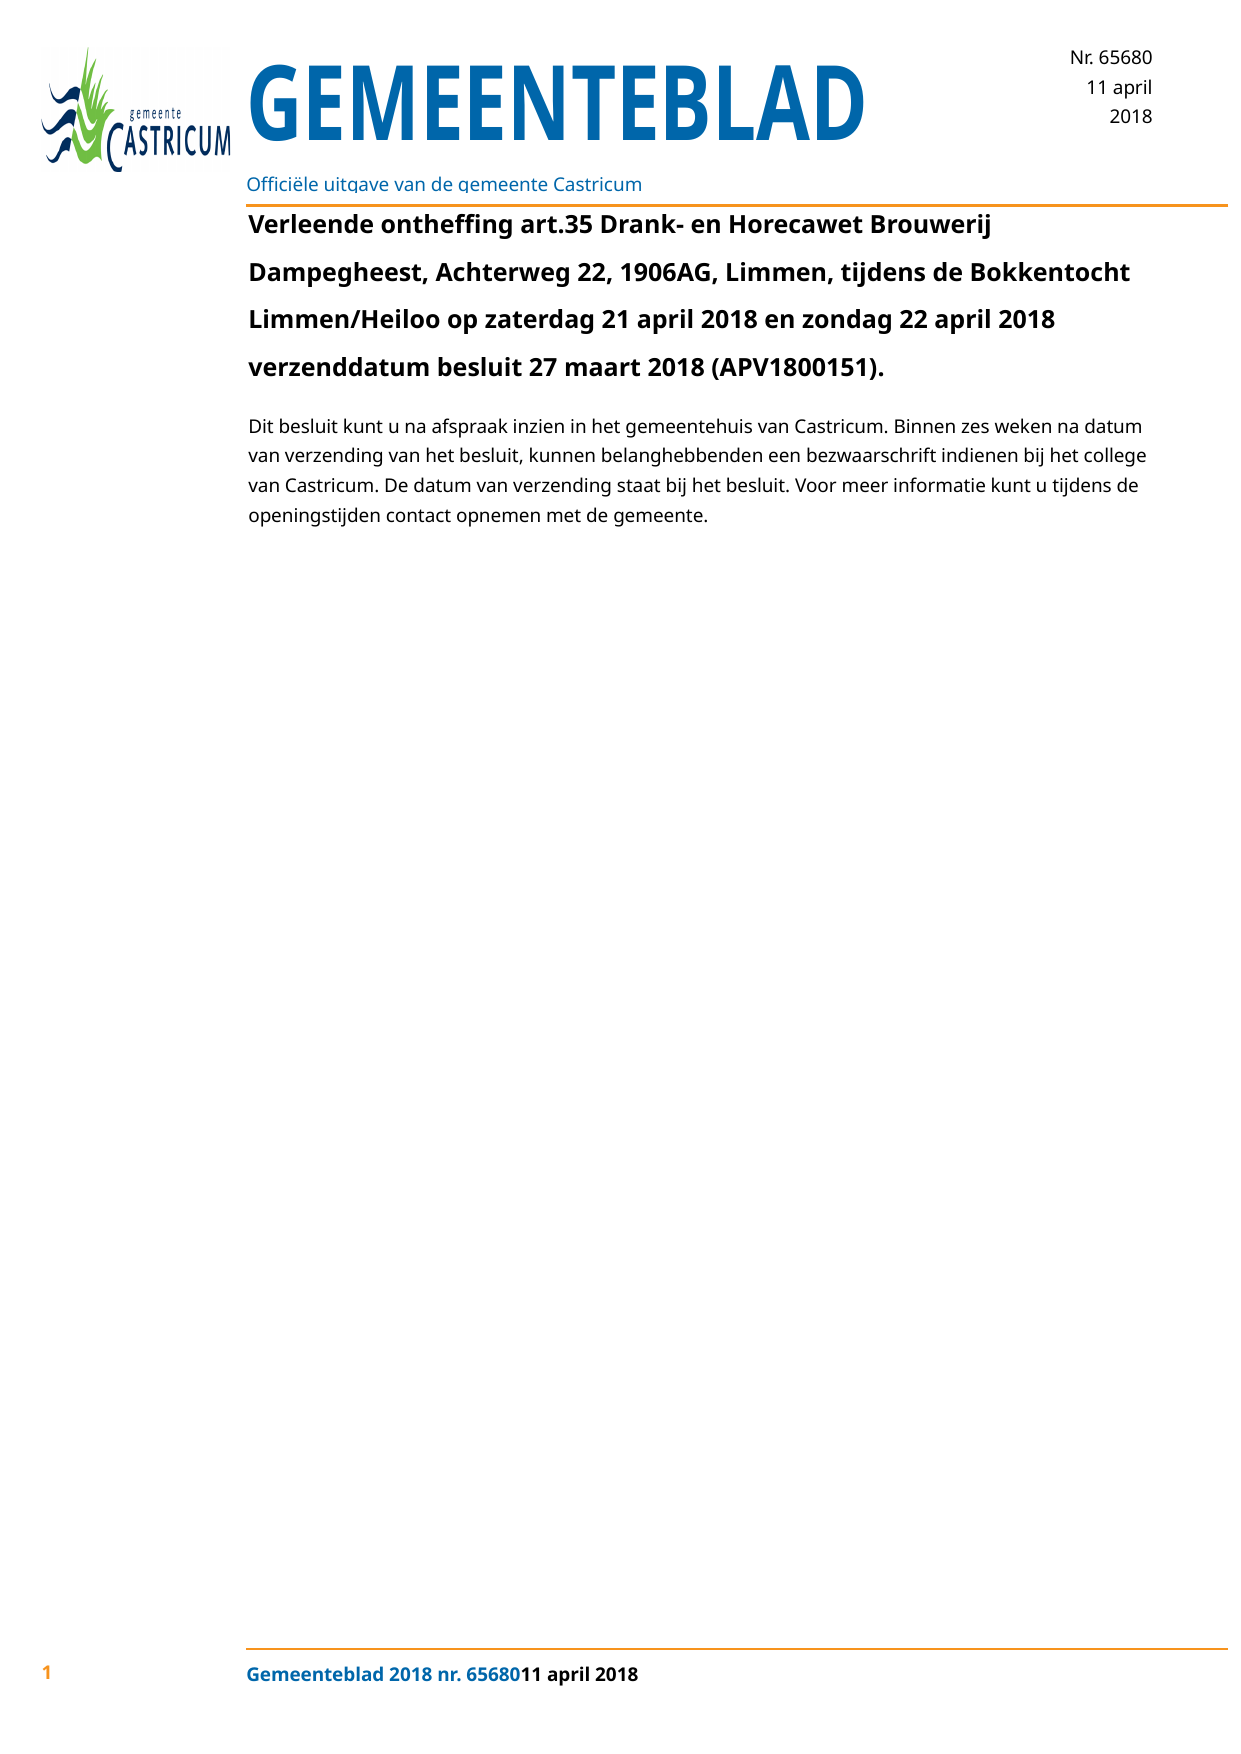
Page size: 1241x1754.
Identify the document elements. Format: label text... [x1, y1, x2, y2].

picture [41, 47, 231, 172]
text Verleende ontheffing art.35 Drank- en Horecawet Brouwerij Dampegheest, Achterweg 22, 1906AG, Limmen, tijdens de Bokkentocht Limmen/Heiloo op zaterdag 21 april 2018 en zondag 22 april 2018 verzenddatum besluit 27 maart 2018 (APV1800151). [248, 207, 1152, 384]
text Dit besluit kunt u na afspraak inzien in het gemeentehuis van Castricum. Binnen zes weken na datum van verzending van het besluit, kunnen belanghebbenden een bezwaarschrift indienen bij het college van Castricum. De datum van verzending staat bij het besluit. Voor meer informatie kunt u tijdens de openingstijden contact opnemen met de gemeente. [248, 413, 1152, 528]
